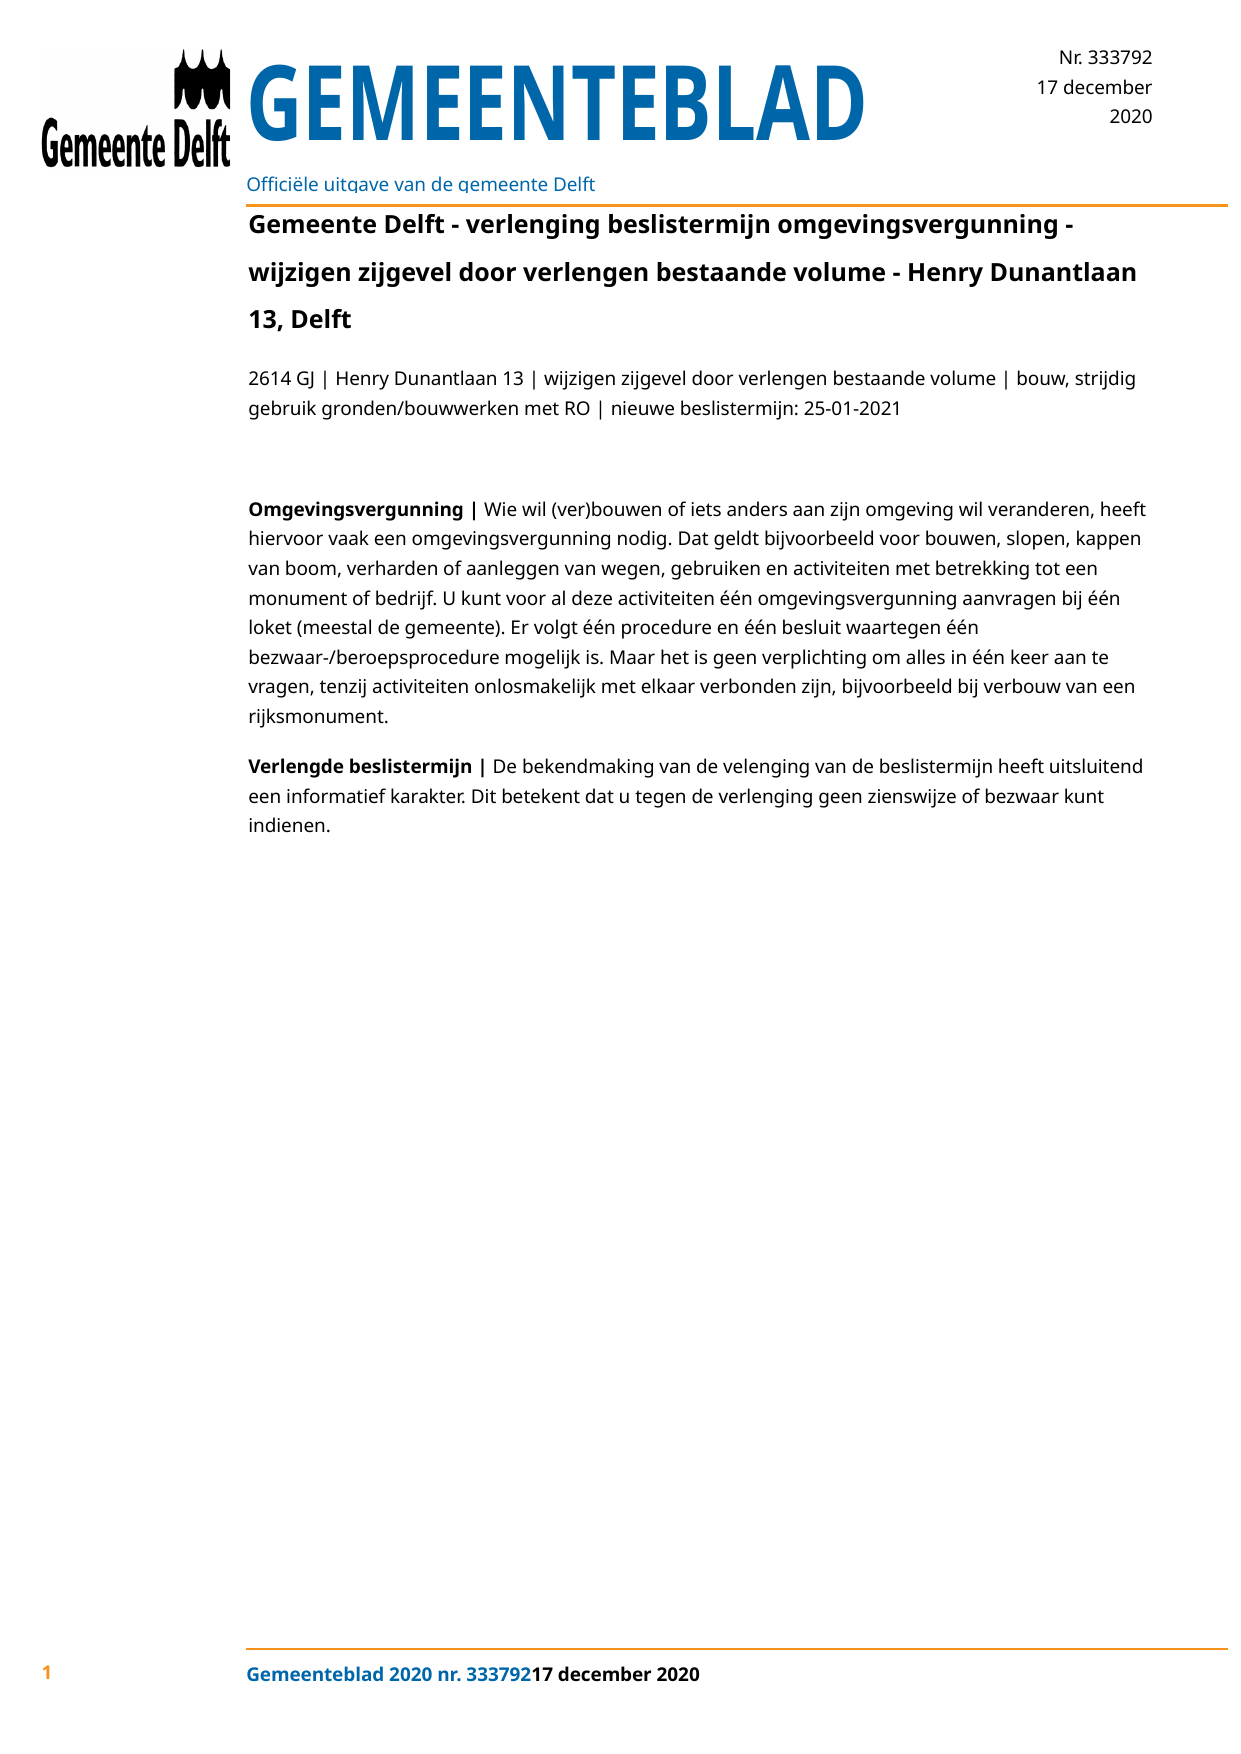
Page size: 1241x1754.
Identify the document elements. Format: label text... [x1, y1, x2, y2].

text Gemeente Delft - verlenging beslistermijn omgevingsvergunning - wijzigen zijgevel door verlengen bestaande volume - Henry Dunantlaan 13, Delft [248, 207, 1152, 336]
picture [41, 47, 231, 172]
text Verlengde beslistermijn | De bekendmaking van de velenging van de beslistermijn heeft uitsluitend een informatief karakter. Dit betekent dat u tegen de verlenging geen zienswijze of bezwaar kunt indienen. [248, 753, 1152, 838]
text Omgevingsvergunning | Wie wil (ver)bouwen of iets anders aan zijn omgeving wil veranderen, heeft hiervoor vaak een omgevingsvergunning nodig. Dat geldt bijvoorbeeld voor bouwen, slopen, kappen van boom, verharden of aanleggen van wegen, gebruiken en activiteiten met betrekking tot een monument of bedrijf. U kunt voor al deze activiteiten één omgevingsvergunning aanvragen bij één loket (meestal de gemeente). Er volgt één procedure en één besluit waartegen één bezwaar-/beroepsprocedure mogelijk is. Maar het is geen verplichting om alles in één keer aan te vragen, tenzij activiteiten onlosmakelijk met elkaar verbonden zijn, bijvoorbeeld bij verbouw van een rijksmonument. [248, 496, 1152, 729]
text 2614 GJ | Henry Dunantlaan 13 | wijzigen zijgevel door verlengen bestaande volume | bouw, strijdig gebruik gronden/bouwwerken met RO | nieuwe beslistermijn: 25-01-2021 [248, 366, 1152, 421]
